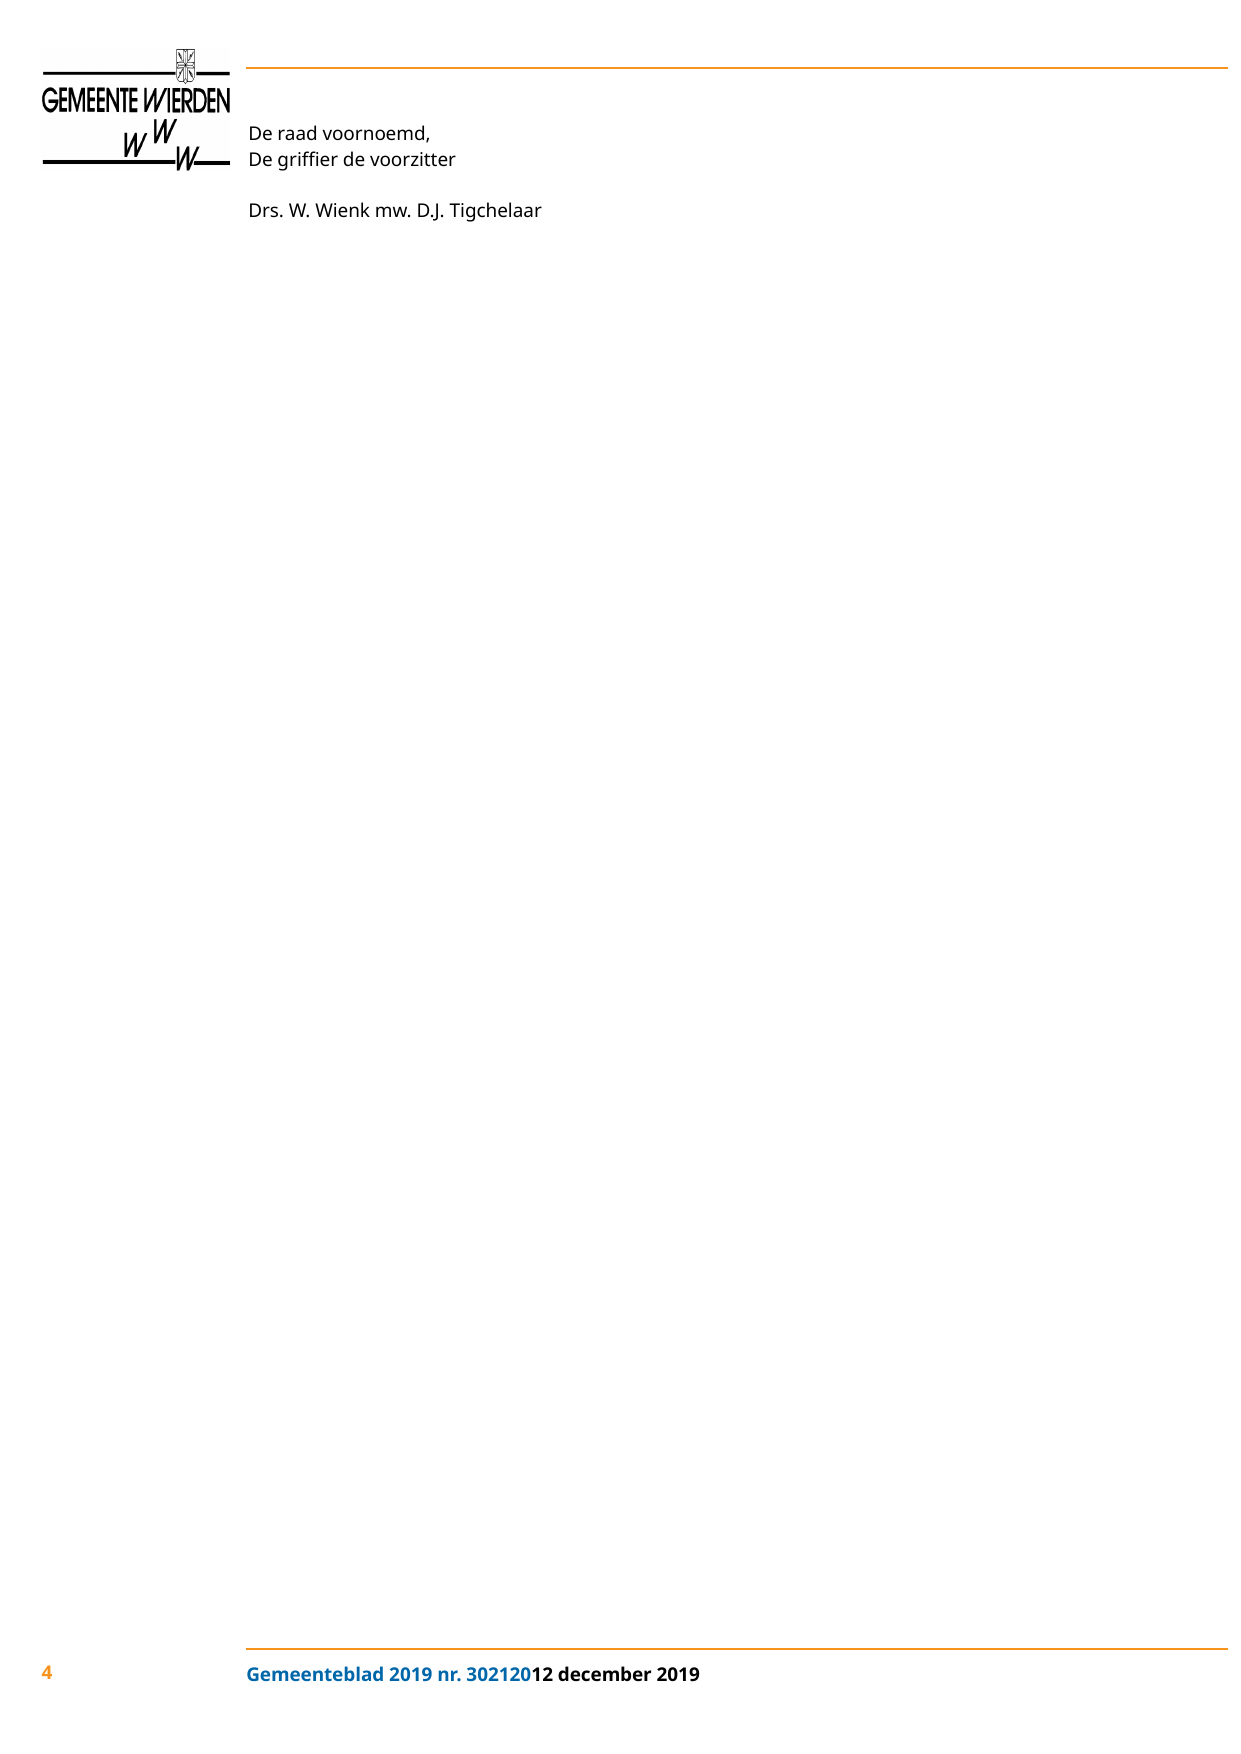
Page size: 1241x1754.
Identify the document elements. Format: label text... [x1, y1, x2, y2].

text De griffier de voorzitter [248, 146, 1152, 172]
picture [41, 47, 231, 172]
text De raad voornoemd, [248, 121, 1152, 146]
text Drs. W. Wienk mw. D.J. Tigchelaar [248, 198, 1152, 223]
